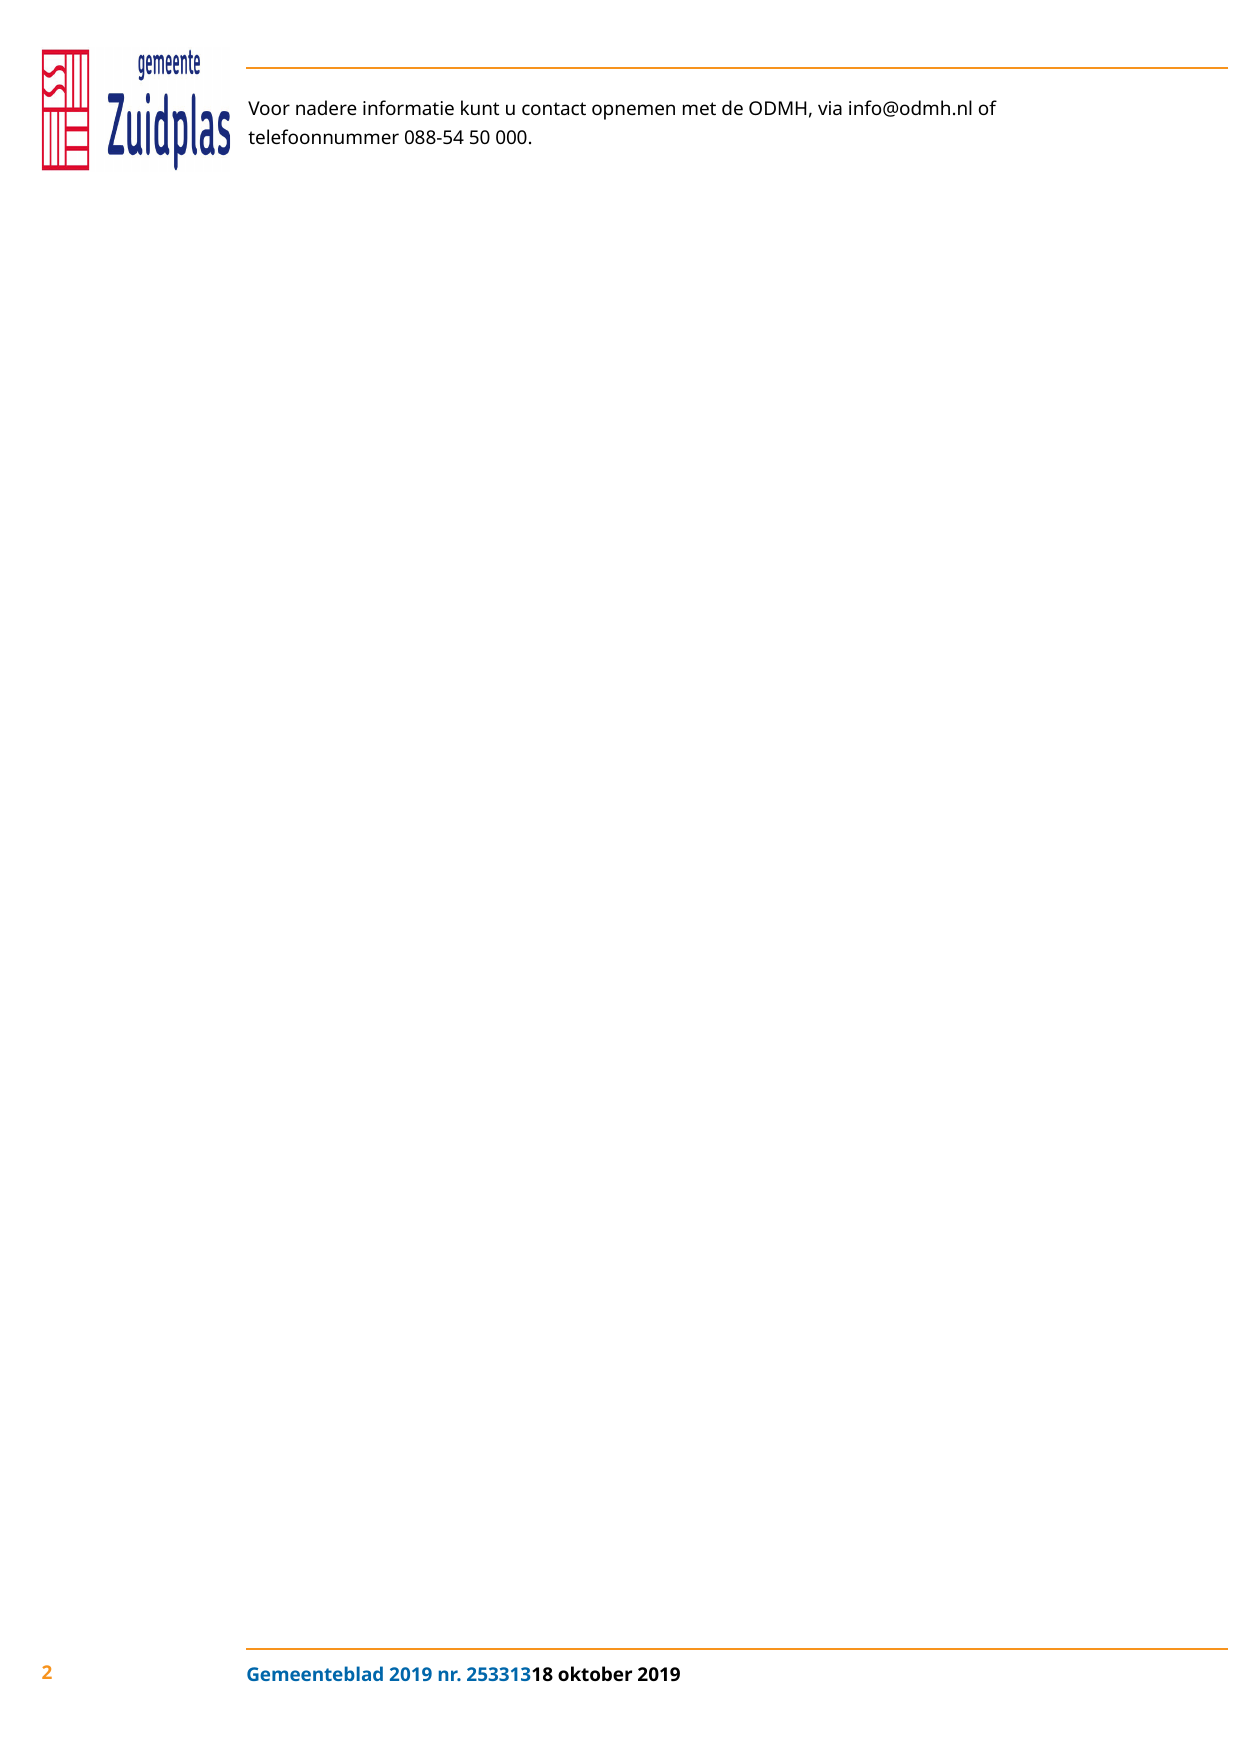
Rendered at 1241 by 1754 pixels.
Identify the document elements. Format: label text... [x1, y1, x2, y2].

picture [41, 47, 231, 172]
text Voor nadere informatie kunt u contact opnemen met de ODMH, via info@odmh.nl of telefoonnummer 088-54 50 000. [248, 95, 1152, 150]
